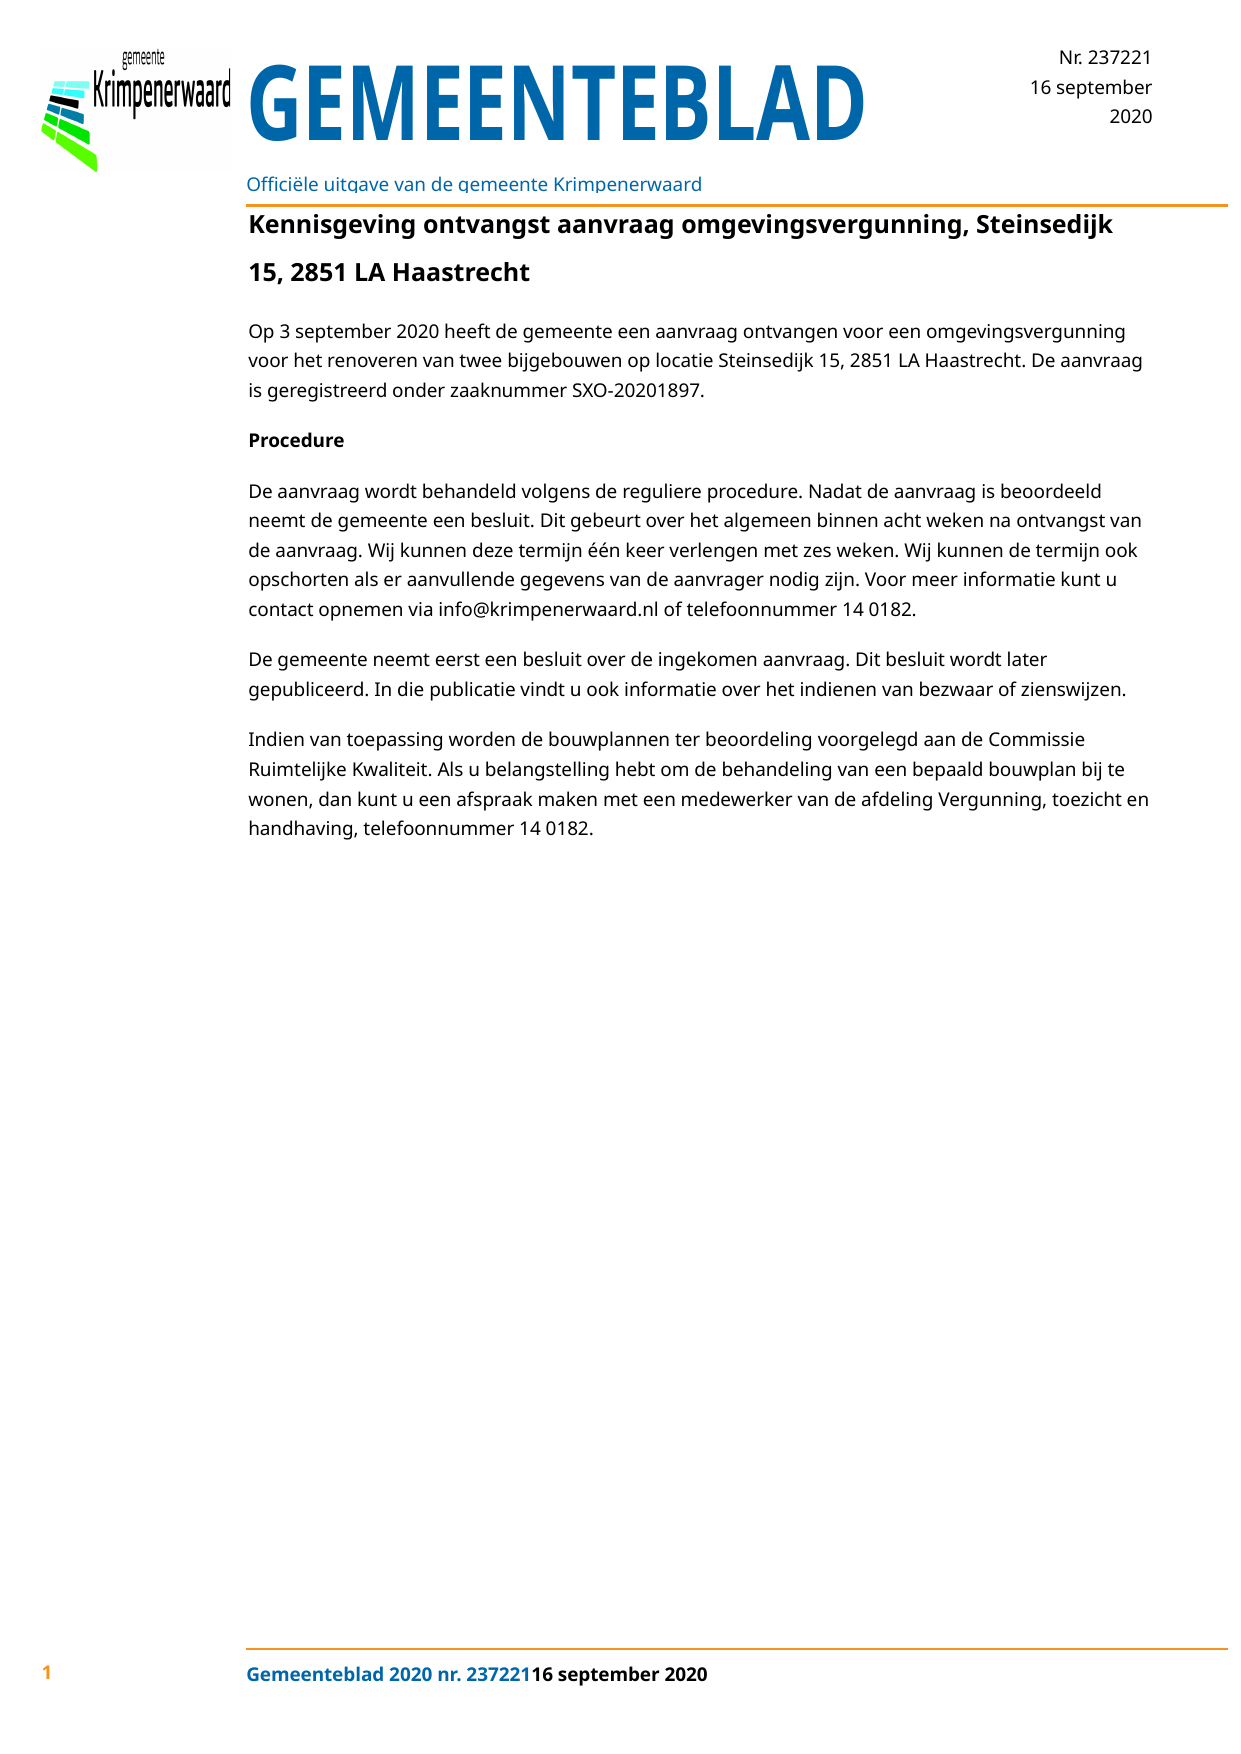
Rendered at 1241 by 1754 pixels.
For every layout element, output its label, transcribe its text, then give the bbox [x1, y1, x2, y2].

text Indien van toepassing worden de bouwplannen ter beoordeling voorgelegd aan de Commissie Ruimtelijke Kwaliteit. Als u belangstelling hebt om de behandeling van een bepaald bouwplan bij te wonen, dan kunt u een afspraak maken met een medewerker van de afdeling Vergunning, toezicht en handhaving, telefoonnummer 14 0182. [248, 727, 1152, 841]
text De aanvraag wordt behandeld volgens de reguliere procedure. Nadat de aanvraag is beoordeeld neemt de gemeente een besluit. Dit gebeurt over het algemeen binnen acht weken na ontvangst van de aanvraag. Wij kunnen deze termijn één keer verlengen met zes weken. Wij kunnen de termijn ook opschorten als er aanvullende gegevens van de aanvrager nodig zijn. Voor meer informatie kunt u contact opnemen via info@krimpenerwaard.nl of telefoonnummer 14 0182. [248, 478, 1152, 622]
text Procedure [248, 427, 1152, 453]
text Op 3 september 2020 heeft de gemeente een aanvraag ontvangen voor een omgevingsvergunning voor het renoveren van twee bijgebouwen op locatie Steinsedijk 15, 2851 LA Haastrecht. De aanvraag is geregistreerd onder zaaknummer SXO-20201897. [248, 318, 1152, 403]
picture [41, 47, 231, 172]
text Kennisgeving ontvangst aanvraag omgevingsvergunning, Steinsedijk 15, 2851 LA Haastrecht [248, 207, 1152, 288]
text De gemeente neemt eerst een besluit over de ingekomen aanvraag. Dit besluit wordt later gepubliceerd. In die publicatie vindt u ook informatie over het indienen van bezwaar of zienswijzen. [248, 647, 1152, 702]
